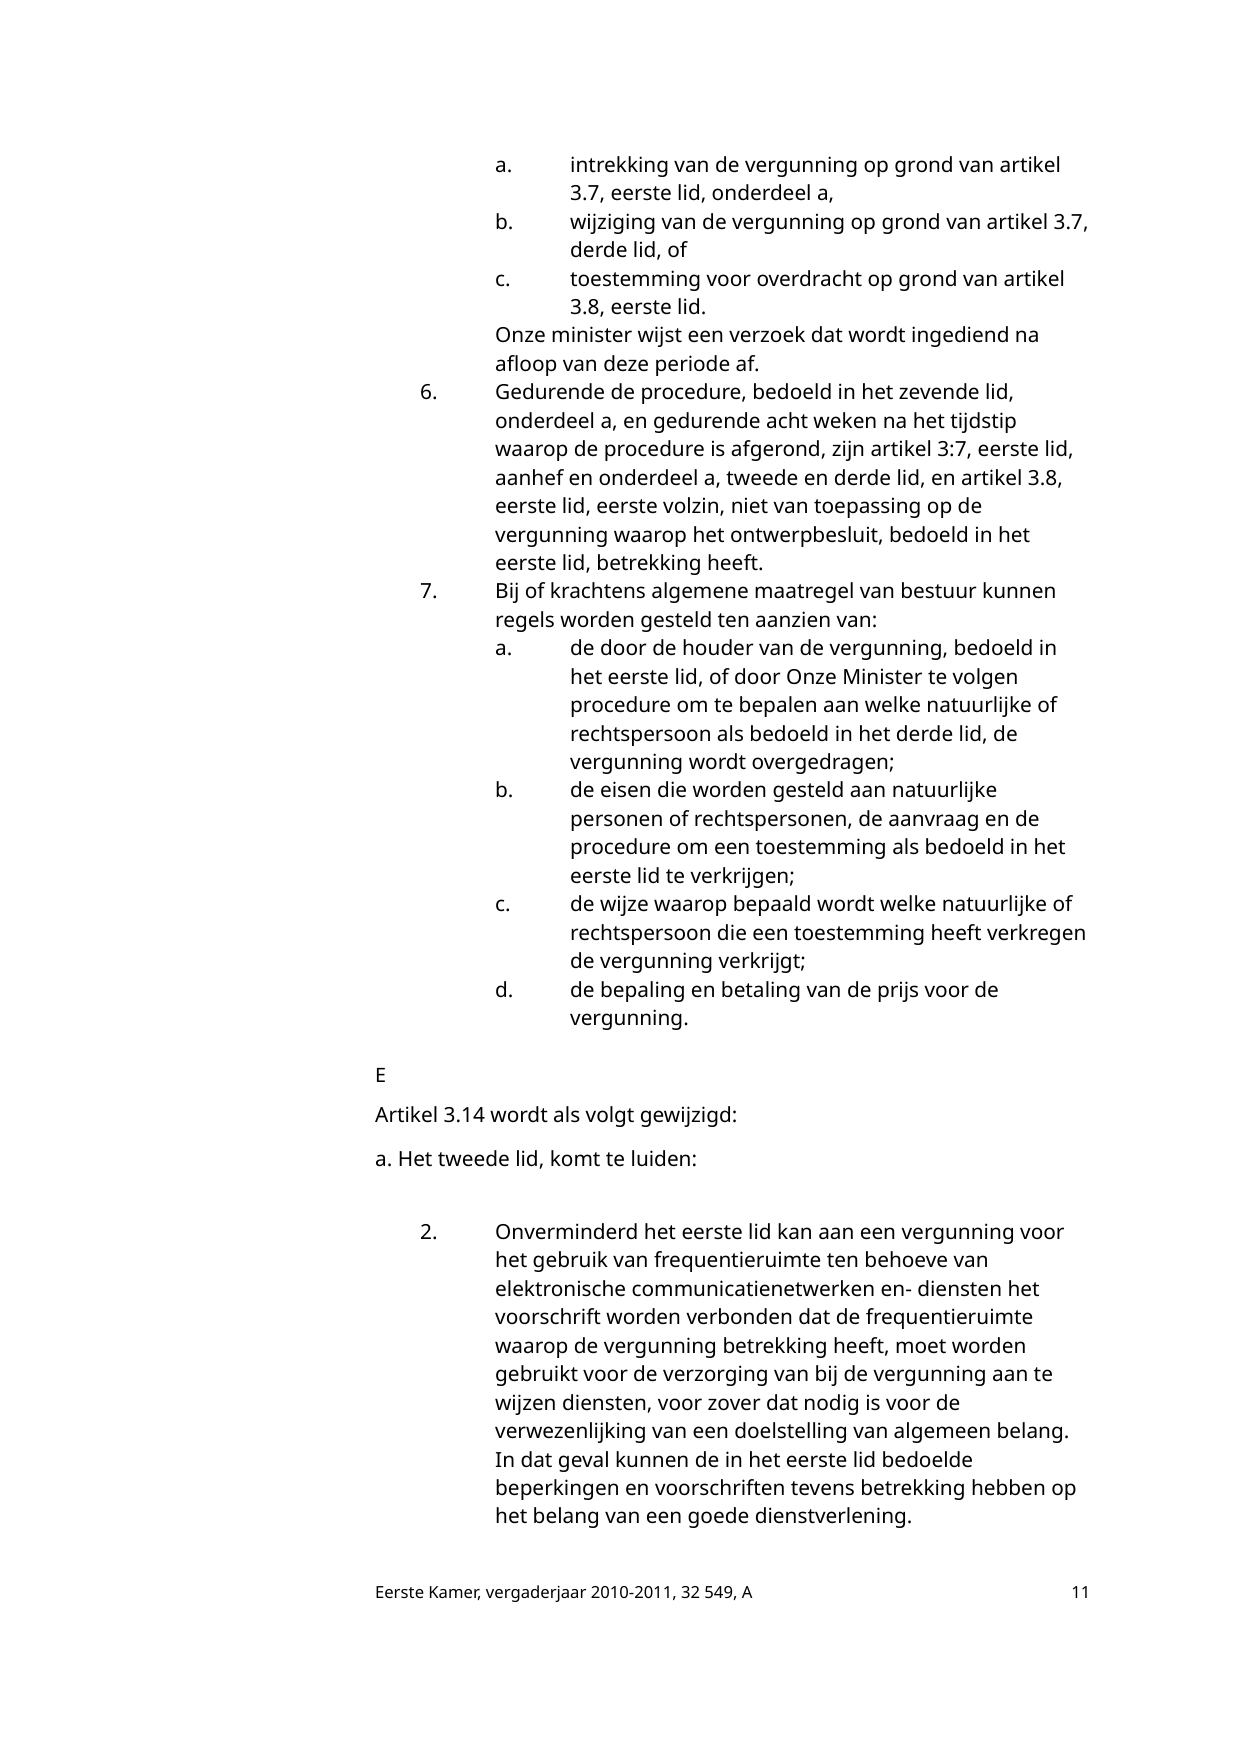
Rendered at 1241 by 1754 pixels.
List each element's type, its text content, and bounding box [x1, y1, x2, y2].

list de bepaling en betaling van de prijs voor de vergunning. [495, 975, 1090, 1032]
list Onverminderd het eerste lid kan aan een vergunning voor het gebruik van frequentieruimte ten behoeve van elektronische communicatienetwerken en- diensten het voorschrift worden verbonden dat de frequentieruimte waarop de vergunning betrekking heeft, moet worden gebruikt voor de verzorging van bij de vergunning aan te wijzen diensten, voor zover dat nodig is voor de verwezenlijking van een doelstelling van algemeen belang. In dat geval kunnen de in het eerste lid bedoelde beperkingen en voorschriften tevens betrekking hebben op het belang van een goede dienstverlening. [420, 1217, 1090, 1530]
list Gedurende de procedure, bedoeld in het zevende lid, onderdeel a, en gedurende acht weken na het tijdstip waarop de procedure is afgerond, zijn artikel 3:7, eerste lid, aanhef en onderdeel a, tweede en derde lid, en artikel 3.8, eerste lid, eerste volzin, niet van toepassing op de vergunning waarop het ontwerpbesluit, bedoeld in het eerste lid, betrekking heeft. [420, 377, 1090, 577]
text E [375, 1062, 1090, 1088]
list de door de houder van de vergunning, bedoeld in het eerste lid, of door Onze Minister te volgen procedure om te bepalen aan welke natuurlijke of rechtspersoon als bedoeld in het derde lid, de vergunning wordt overgedragen; [495, 633, 1090, 776]
list toestemming voor overdracht op grond van artikel 3.8, eerste lid. [495, 264, 1090, 321]
list de eisen die worden gesteld aan natuurlijke personen of rechtspersonen, de aanvraag en de procedure om een toestemming als bedoeld in het eerste lid te verkrijgen; [495, 776, 1090, 889]
list de wijze waarop bepaald wordt welke natuurlijke of rechtspersoon die een toestemming heeft verkregen de vergunning verkrijgt; [495, 889, 1090, 975]
list wijziging van de vergunning op grond van artikel 3.7, derde lid, of [495, 207, 1090, 264]
list Bij of krachtens algemene maatregel van bestuur kunnen regels worden gesteld ten aanzien van: [420, 577, 1090, 633]
text Artikel 3.14 wordt als volgt gewijzigd: [375, 1100, 1090, 1129]
list Onze minister wijst een verzoek dat wordt ingediend na afloop van deze periode af. [420, 321, 1090, 377]
text a. Het tweede lid, komt te luiden: [375, 1144, 1090, 1172]
list intrekking van de vergunning op grond van artikel 3.7, eerste lid, onderdeel a, [495, 150, 1090, 207]
